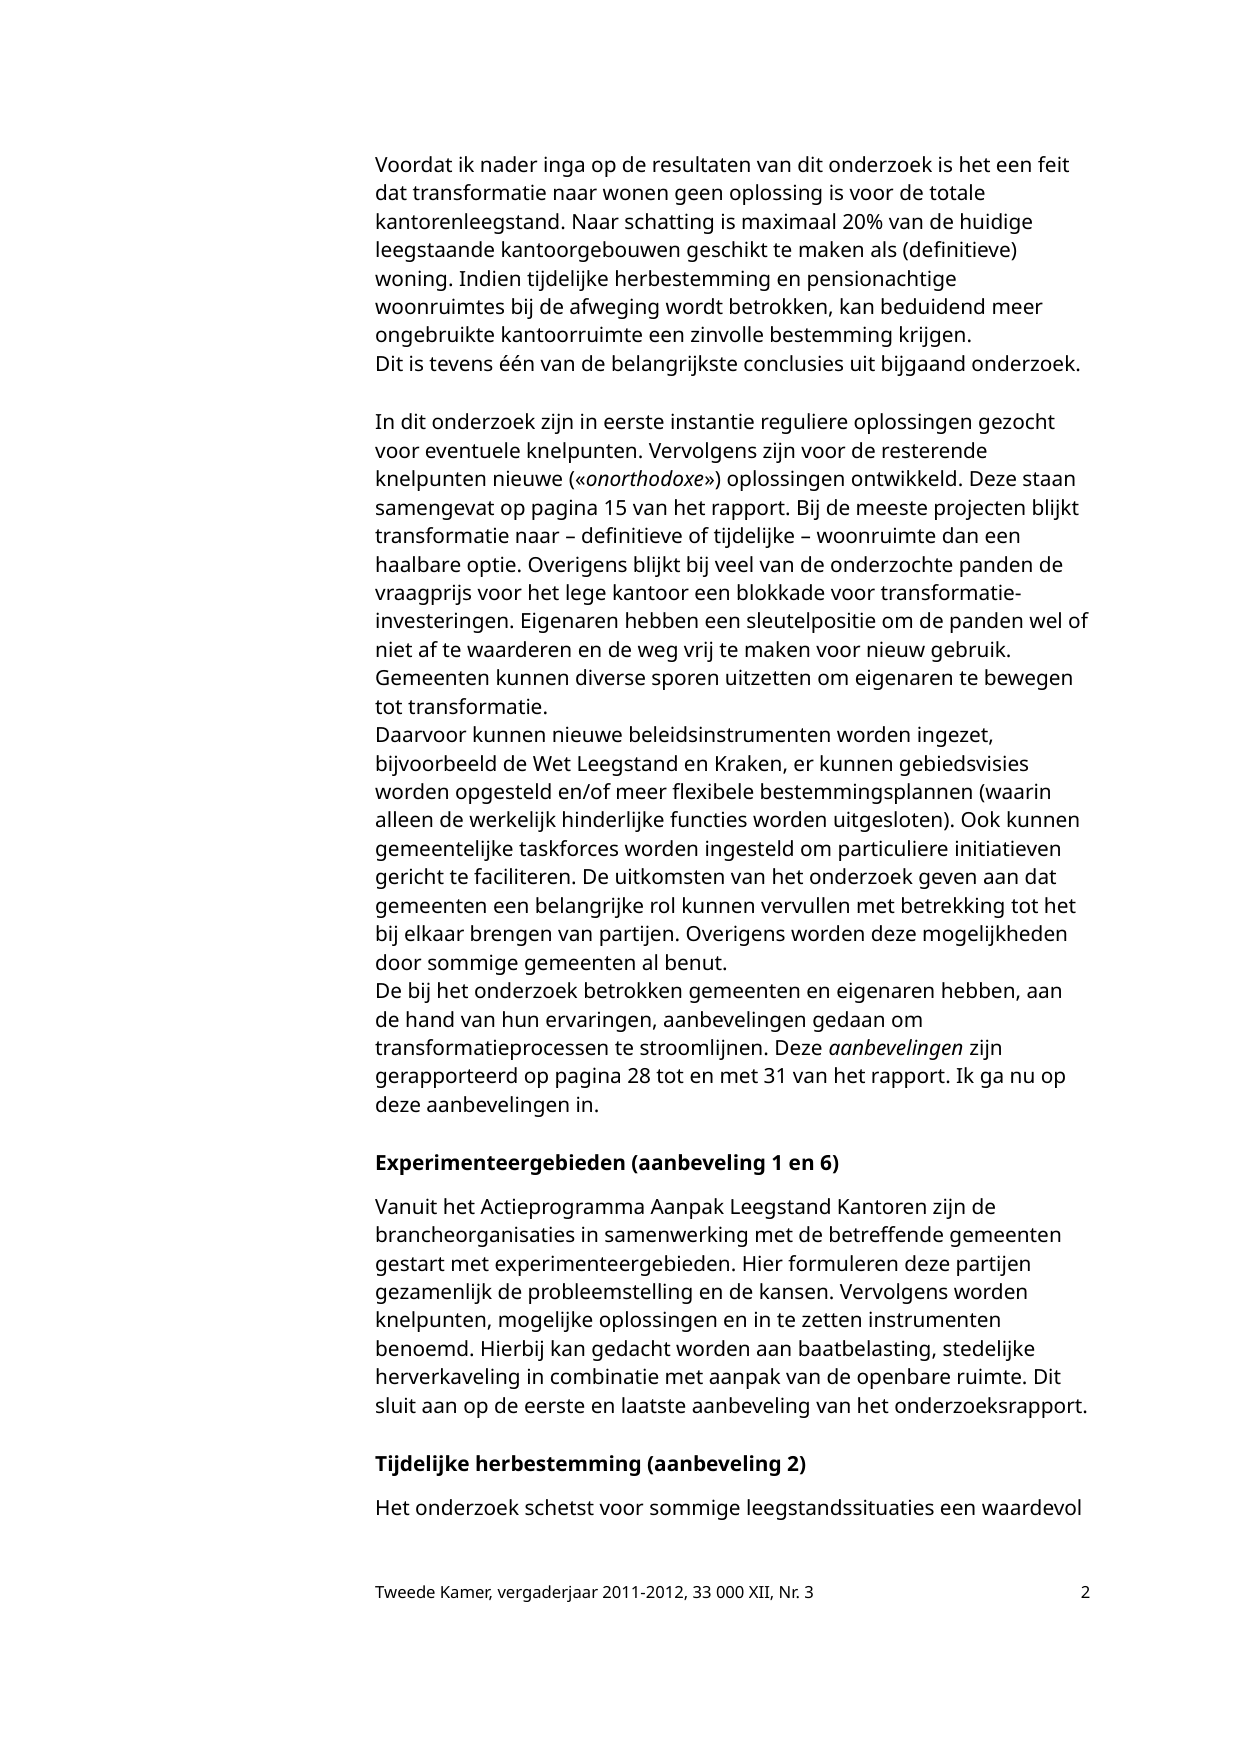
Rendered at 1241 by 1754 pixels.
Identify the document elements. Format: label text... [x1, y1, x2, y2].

text In dit onderzoek zijn in eerste instantie reguliere oplossingen gezocht voor eventuele knelpunten. Vervolgens zijn voor de resterende knelpunten nieuwe («onorthodoxe») oplossingen ontwikkeld. Deze staan samengevat op pagina 15 van het rapport. Bij de meeste projecten blijkt transformatie naar – definitieve of tijdelijke – woonruimte dan een haalbare optie. Overigens blijkt bij veel van de onderzochte panden de vraagprijs voor het lege kantoor een blokkade voor transformatie-investeringen. Eigenaren hebben een sleutelpositie om de panden wel of niet af te waarderen en de weg vrij te maken voor nieuw gebruik. [375, 407, 1090, 663]
text Daarvoor kunnen nieuwe beleidsinstrumenten worden ingezet, bijvoorbeeld de Wet Leegstand en Kraken, er kunnen gebiedsvisies worden opgesteld en/of meer flexibele bestemmingsplannen (waarin alleen de werkelijk hinderlijke functies worden uitgesloten). Ook kunnen gemeentelijke taskforces worden ingesteld om particuliere initiatieven gericht te faciliteren. De uitkomsten van het onderzoek geven aan dat gemeenten een belangrijke rol kunnen vervullen met betrekking tot het bij elkaar brengen van partijen. Overigens worden deze mogelijkheden door sommige gemeenten al benut. [375, 720, 1090, 976]
text Voordat ik nader inga op de resultaten van dit onderzoek is het een feit dat transformatie naar wonen geen oplossing is voor de totale kantorenleegstand. Naar schatting is maximaal 20% van de huidige leegstaande kantoorgebouwen geschikt te maken als (definitieve) woning. Indien tijdelijke herbestemming en pensionachtige woonruimtes bij de afweging wordt betrokken, kan beduidend meer ongebruikte kantoorruimte een zinvolle bestemming krijgen. [375, 150, 1090, 349]
text Tijdelijke herbestemming (aanbeveling 2) [375, 1449, 1090, 1478]
text De bij het onderzoek betrokken gemeenten en eigenaren hebben, aan de hand van hun ervaringen, aanbevelingen gedaan om transformatieprocessen te stroomlijnen. Deze aanbevelingen zijn gerapporteerd op pagina 28 tot en met 31 van het rapport. Ik ga nu op deze aanbevelingen in. [375, 976, 1090, 1118]
text Het onderzoek schetst voor sommige leegstandssituaties een waardevol [375, 1493, 1090, 1521]
text Experimenteergebieden (aanbeveling 1 en 6) [375, 1148, 1090, 1177]
text Gemeenten kunnen diverse sporen uitzetten om eigenaren te bewegen tot transformatie. [375, 663, 1090, 720]
text Vanuit het Actieprogramma Aanpak Leegstand Kantoren zijn de brancheorganisaties in samenwerking met de betreffende gemeenten gestart met experimenteergebieden. Hier formuleren deze partijen gezamenlijk de probleemstelling en de kansen. Vervolgens worden knelpunten, mogelijke oplossingen en in te zetten instrumenten benoemd. Hierbij kan gedacht worden aan baatbelasting, stedelijke herverkaveling in combinatie met aanpak van de openbare ruimte. Dit sluit aan op de eerste en laatste aanbeveling van het onderzoeksrapport. [375, 1192, 1090, 1419]
text Dit is tevens één van de belangrijkste conclusies uit bijgaand onderzoek. [375, 349, 1090, 377]
